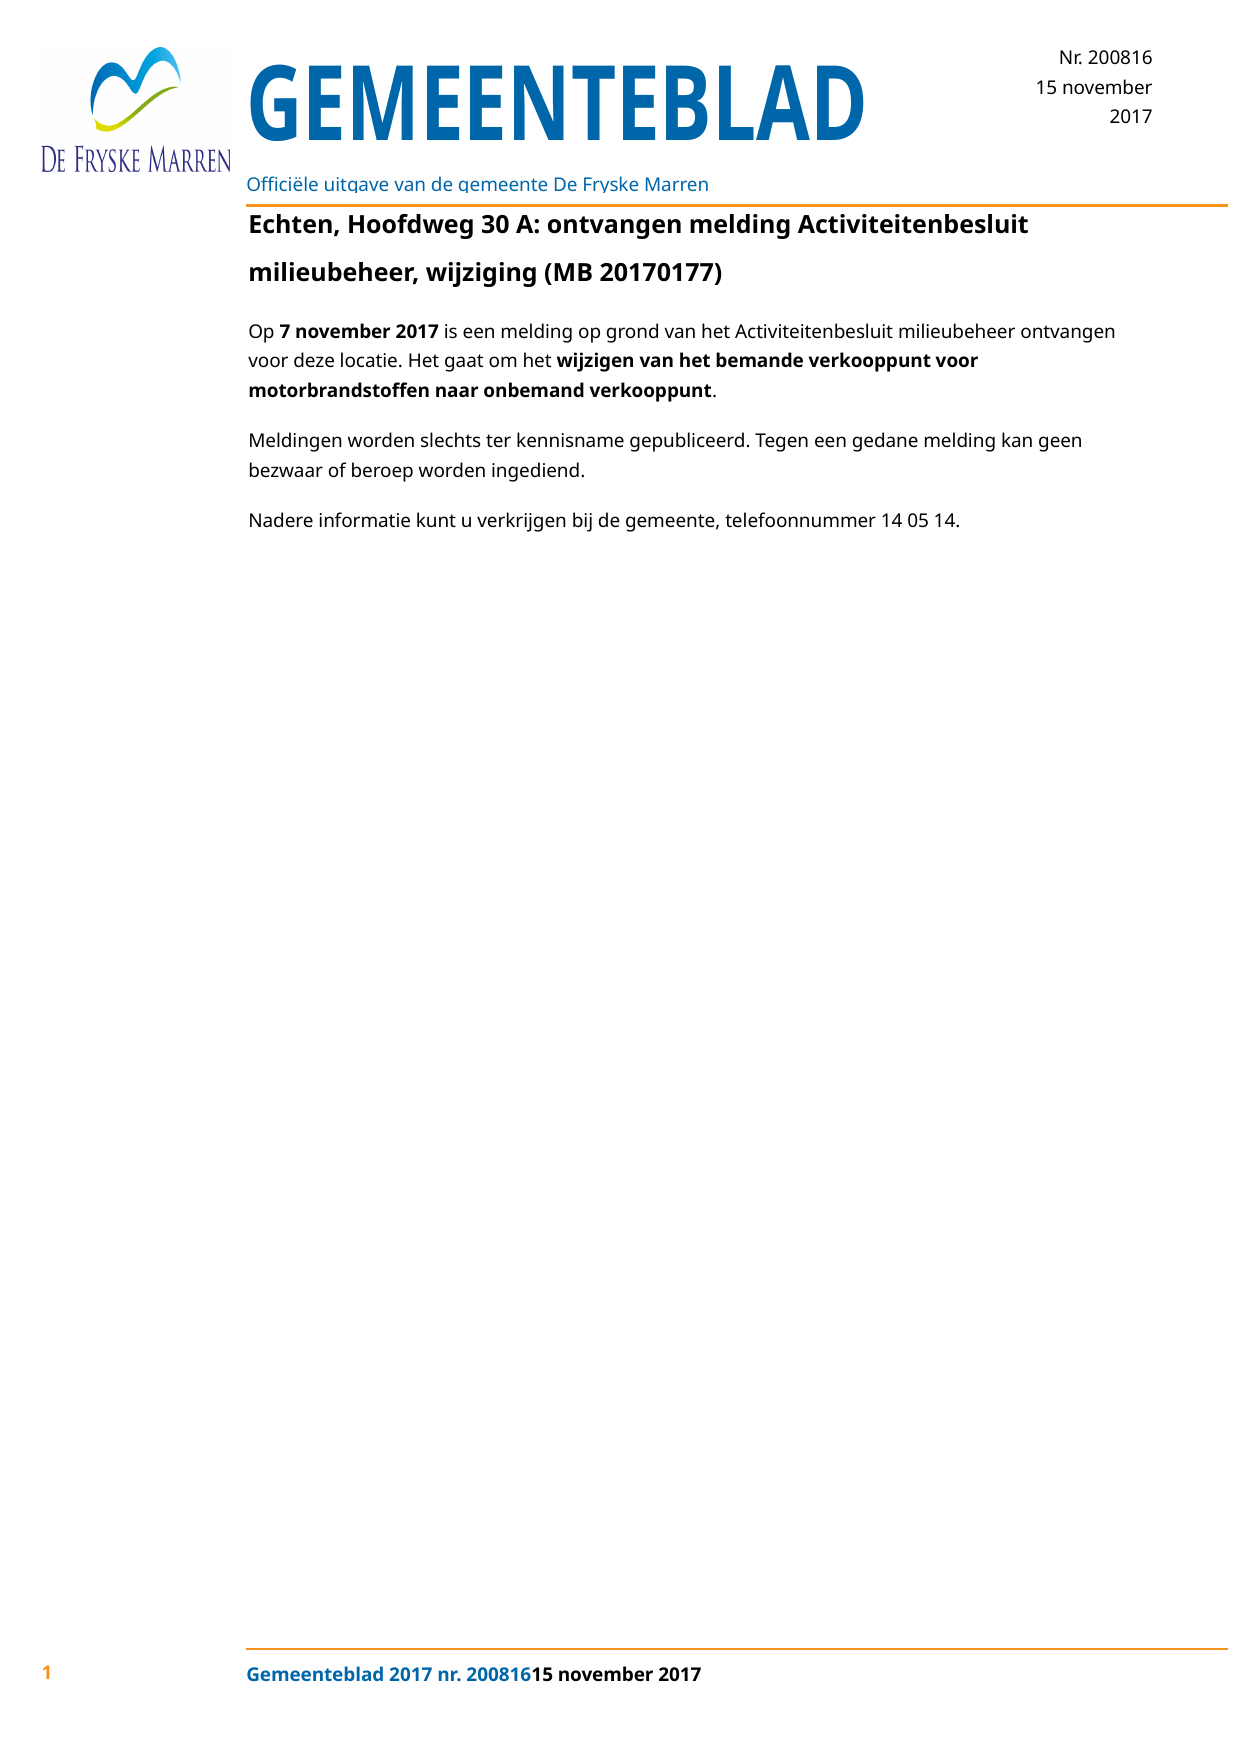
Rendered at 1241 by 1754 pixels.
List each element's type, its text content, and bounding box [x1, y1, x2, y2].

picture [41, 47, 231, 172]
text Nadere informatie kunt u verkrijgen bij de gemeente, telefoonnummer 14 05 14. [248, 507, 1152, 533]
text Meldingen worden slechts ter kennisname gepubliceerd. Tegen een gedane melding kan geen bezwaar of beroep worden ingediend. [248, 427, 1152, 483]
text Echten, Hoofdweg 30 A: ontvangen melding Activiteitenbesluit milieubeheer, wijziging (MB 20170177) [248, 207, 1152, 288]
text Op 7 november 2017 is een melding op grond van het Activiteitenbesluit milieubeheer ontvangen voor deze locatie. Het gaat om het wijzigen van het bemande verkooppunt voor motorbrandstoffen naar onbemand verkooppunt. [248, 318, 1152, 403]
